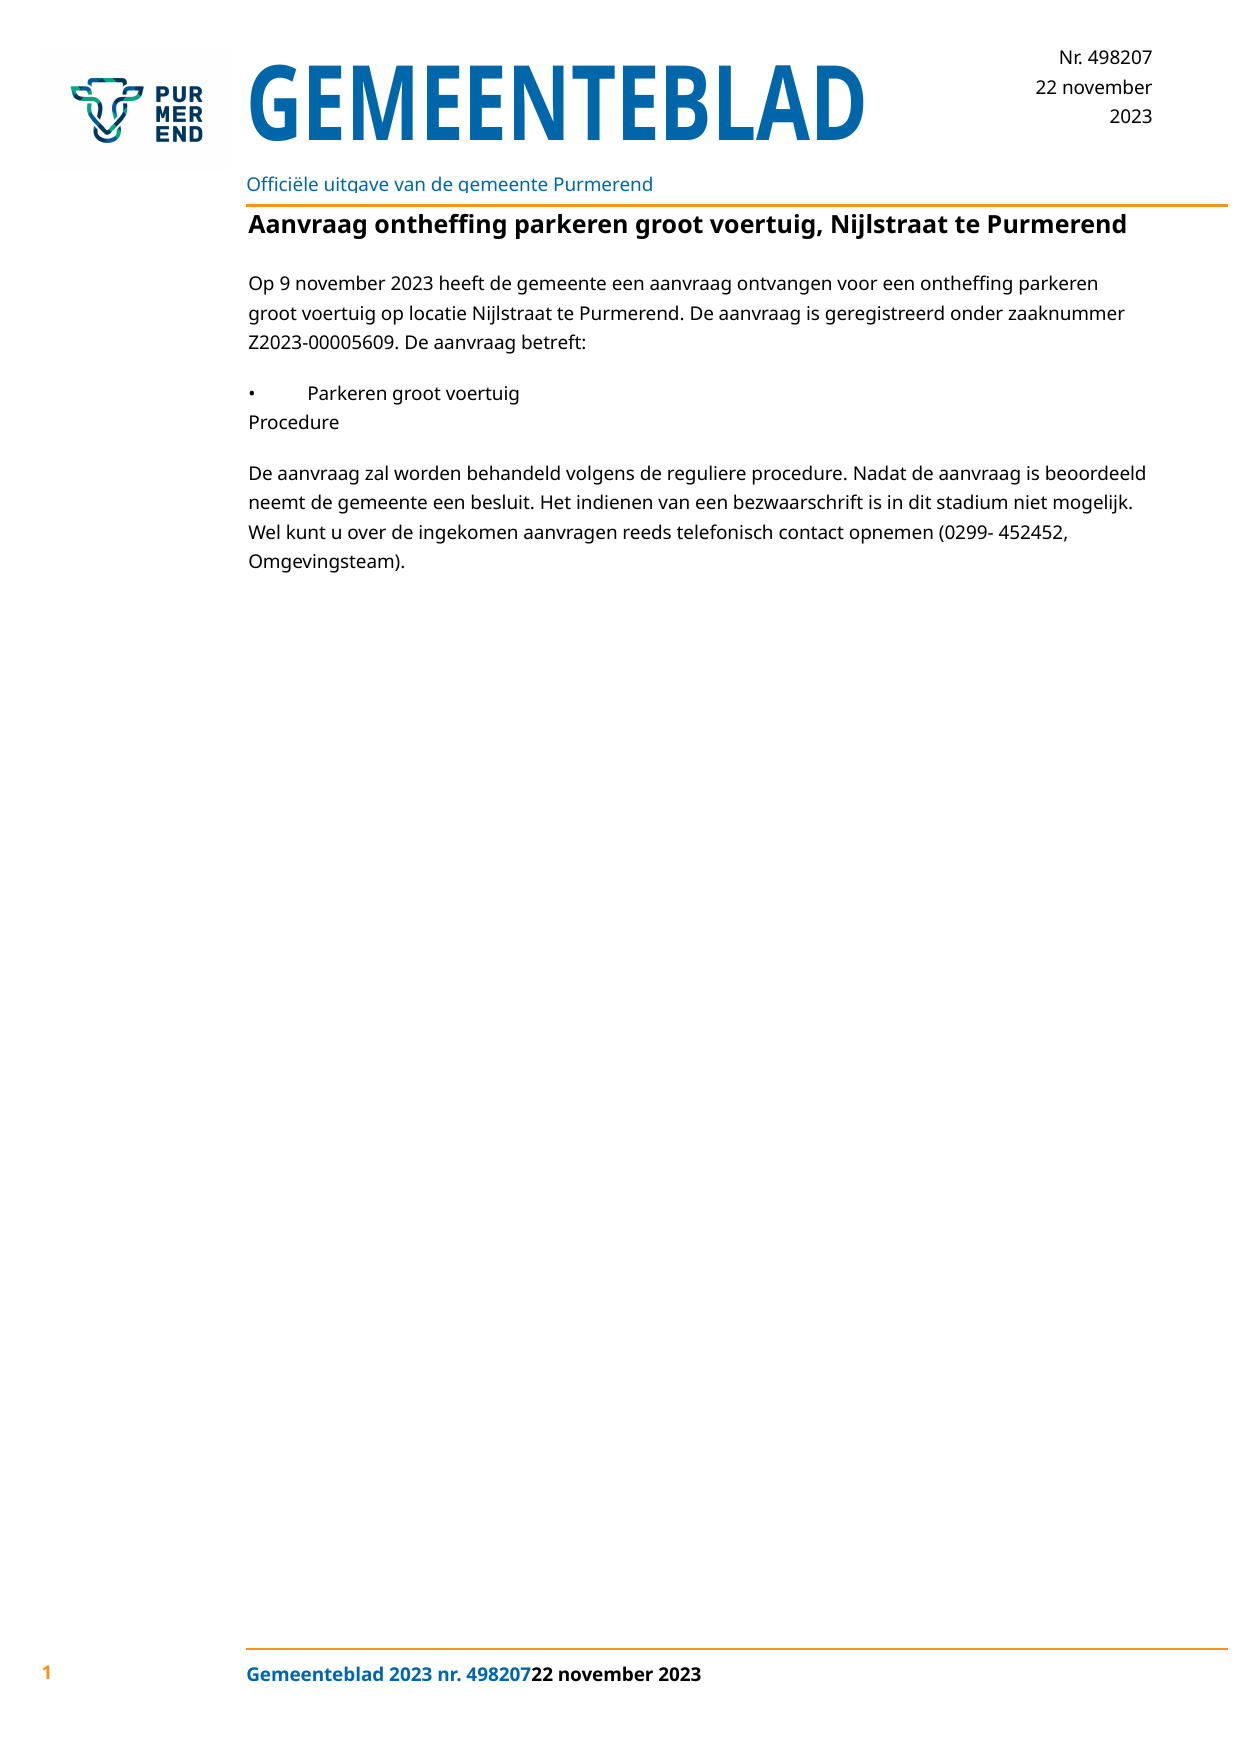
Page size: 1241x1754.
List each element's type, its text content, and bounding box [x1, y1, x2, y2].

text Op 9 november 2023 heeft de gemeente een aanvraag ontvangen voor een ontheffing parkeren groot voertuig op locatie Nijlstraat te Purmerend. De aanvraag is geregistreerd onder zaaknummer Z2023-00005609. De aanvraag betreft: [248, 270, 1152, 355]
text Procedure [248, 409, 1152, 435]
text Aanvraag ontheffing parkeren groot voertuig, Nijlstraat te Purmerend [248, 207, 1152, 241]
picture [41, 47, 231, 172]
list Parkeren groot voertuig [248, 380, 1152, 406]
text De aanvraag zal worden behandeld volgens de reguliere procedure. Nadat de aanvraag is beoordeeld neemt de gemeente een besluit. Het indienen van een bezwaarschrift is in dit stadium niet mogelijk. Wel kunt u over de ingekomen aanvragen reeds telefonisch contact opnemen (0299- 452452, Omgevingsteam). [248, 460, 1152, 574]
